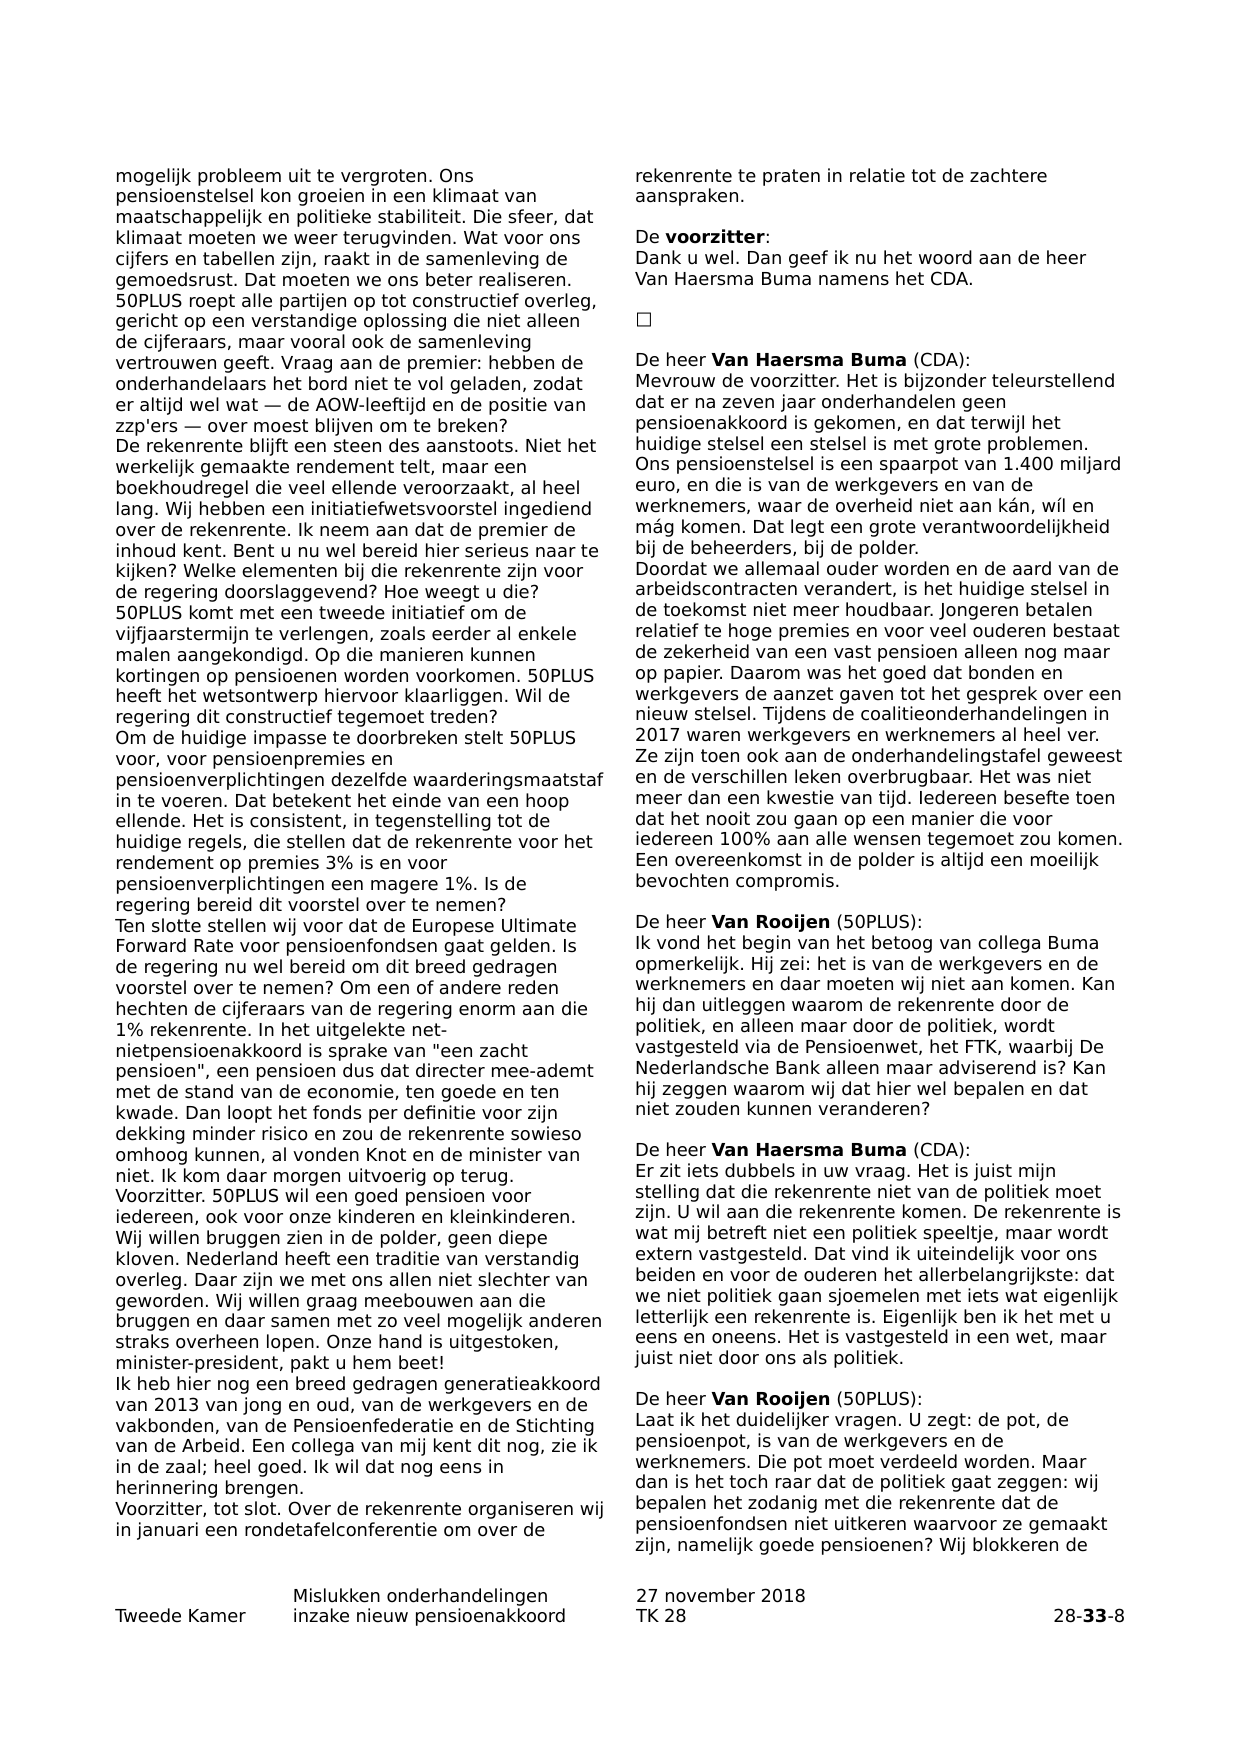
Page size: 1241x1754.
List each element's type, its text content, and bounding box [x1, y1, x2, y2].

text Ik vond het begin van het betoog van collega Buma opmerkelijk. Hij zei: het is van de werkgevers en de werknemers en daar moeten wij niet aan komen. Kan hij dan uitleggen waarom de rekenrente door de politiek, en alleen maar door de politiek, wordt vastgesteld via de Pensioenwet, het FTK, waarbij De Nederlandsche Bank alleen maar adviserend is? Kan hij zeggen waarom wij dat hier wel bepalen en dat niet zouden kunnen veranderen? [635, 932, 1125, 1120]
text Voorzitter, tot slot. Over de rekenrente organiseren wij in januari een rondetafelconferentie om over de [115, 1499, 605, 1540]
text Er zit iets dubbels in uw vraag. Het is juist mijn stelling dat die rekenrente niet van de politiek moet zijn. U wil aan die rekenrente komen. De rekenrente is wat mij betreft niet een politiek speeltje, maar wordt extern vastgesteld. Dat vind ik uiteindelijk voor ons beiden en voor de ouderen het allerbelangrijkste: dat we niet politiek gaan sjoemelen met iets wat eigenlijk letterlijk een rekenrente is. Eigenlijk ben ik het met u eens en oneens. Het is vastgesteld in een wet, maar juist niet door ons als politiek. [635, 1161, 1125, 1369]
text De heer Van Rooijen (50PLUS): [635, 1389, 1125, 1410]
text mogelijk probleem uit te vergroten. Ons pensioenstelsel kon groeien in een klimaat van maatschappelijk en politieke stabiliteit. Die sfeer, dat klimaat moeten we weer terugvinden. Wat voor ons cijfers en tabellen zijn, raakt in de samenleving de gemoedsrust. Dat moeten we ons beter realiseren. 50PLUS roept alle partijen op tot constructief overleg, gericht op een verstandige oplossing die niet alleen de cijferaars, maar vooral ook de samenleving vertrouwen geeft. Vraag aan de premier: hebben de onderhandelaars het bord niet te vol geladen, zodat er altijd wel wat — de AOW-leeftijd en de positie van zzp'ers — over moest blijven om te breken? [115, 165, 605, 436]
text Laat ik het duidelijker vragen. U zegt: de pot, de pensioenpot, is van de werkgevers en de werknemers. Die pot moet verdeeld worden. Maar dan is het toch raar dat de politiek gaat zeggen: wij bepalen het zodanig met die rekenrente dat de pensioenfondsen niet uitkeren waarvoor ze gemaakt zijn, namelijk goede pensioenen? Wij blokkeren de [635, 1410, 1125, 1556]
text De voorzitter: [635, 227, 1125, 248]
text rekenrente te praten in relatie tot de zachtere aanspraken. [635, 165, 1125, 207]
text Dank u wel. Dan geef ik nu het woord aan de heer Van Haersma Buma namens het CDA. [635, 248, 1125, 289]
text De heer Van Haersma Buma (CDA): [635, 350, 1125, 371]
text ⬜ [635, 309, 1125, 330]
text Ik heb hier nog een breed gedragen generatieakkoord van 2013 van jong en oud, van de werkgevers en de vakbonden, van de Pensioenfederatie en de Stichting van de Arbeid. Een collega van mij kent dit nog, zie ik in de zaal; heel goed. Ik wil dat nog eens in herinnering brengen. [115, 1374, 605, 1499]
text Doordat we allemaal ouder worden en de aard van de arbeidscontracten verandert, is het huidige stelsel in de toekomst niet meer houdbaar. Jongeren betalen relatief te hoge premies en voor veel ouderen bestaat de zekerheid van een vast pensioen alleen nog maar op papier. Daarom was het goed dat bonden en werkgevers de aanzet gaven tot het gesprek over een nieuw stelsel. Tijdens de coalitieonderhandelingen in 2017 waren werkgevers en werknemers al heel ver. Ze zijn toen ook aan de onderhandelingstafel geweest en de verschillen leken overbrugbaar. Het was niet meer dan een kwestie van tijd. Iedereen besefte toen dat het nooit zou gaan op een manier die voor iedereen 100% aan alle wensen tegemoet zou komen. Een overeenkomst in de polder is altijd een moeilijk bevochten compromis. [635, 558, 1125, 892]
text De rekenrente blijft een steen des aanstoots. Niet het werkelijk gemaakte rendement telt, maar een boekhoudregel die veel ellende veroorzaakt, al heel lang. Wij hebben een initiatiefwetsvoorstel ingediend over de rekenrente. Ik neem aan dat de premier de inhoud kent. Bent u nu wel bereid hier serieus naar te kijken? Welke elementen bij die rekenrente zijn voor de regering doorslaggevend? Hoe weegt u die? 50PLUS komt met een tweede initiatief om de vijfjaarstermijn te verlengen, zoals eerder al enkele malen aangekondigd. Op die manieren kunnen kortingen op pensioenen worden voorkomen. 50PLUS heeft het wetsontwerp hiervoor klaarliggen. Wil de regering dit constructief tegemoet treden? [115, 436, 605, 728]
text Voorzitter. 50PLUS wil een goed pensioen voor iedereen, ook voor onze kinderen en kleinkinderen. Wij willen bruggen zien in de polder, geen diepe kloven. Nederland heeft een traditie van verstandig overleg. Daar zijn we met ons allen niet slechter van geworden. Wij willen graag meebouwen aan die bruggen en daar samen met zo veel mogelijk anderen straks overheen lopen. Onze hand is uitgestoken, minister-president, pakt u hem beet! [115, 1186, 605, 1374]
text De heer Van Rooijen (50PLUS): [635, 912, 1125, 932]
text Om de huidige impasse te doorbreken stelt 50PLUS voor, voor pensioenpremies en pensioenverplichtingen dezelfde waarderingsmaatstaf in te voeren. Dat betekent het einde van een hoop ellende. Het is consistent, in tegenstelling tot de huidige regels, die stellen dat de rekenrente voor het rendement op premies 3% is en voor pensioenverplichtingen een magere 1%. Is de regering bereid dit voorstel over te nemen? [115, 728, 605, 915]
text De heer Van Haersma Buma (CDA): [635, 1140, 1125, 1161]
text Ten slotte stellen wij voor dat de Europese Ultimate Forward Rate voor pensioenfondsen gaat gelden. Is de regering nu wel bereid om dit breed gedragen voorstel over te nemen? Om een of andere reden hechten de cijferaars van de regering enorm aan die 1% rekenrente. In het uitgelekte net-nietpensioenakkoord is sprake van "een zacht pensioen", een pensioen dus dat directer mee-ademt met de stand van de economie, ten goede en ten kwade. Dan loopt het fonds per definitie voor zijn dekking minder risico en zou de rekenrente sowieso omhoog kunnen, al vonden Knot en de minister van niet. Ik kom daar morgen uitvoerig op terug. [115, 915, 605, 1186]
text Mevrouw de voorzitter. Het is bijzonder teleurstellend dat er na zeven jaar onderhandelen geen pensioenakkoord is gekomen, en dat terwijl het huidige stelsel een stelsel is met grote problemen. Ons pensioenstelsel is een spaarpot van 1.400 miljard euro, en die is van de werkgevers en van de werknemers, waar de overheid niet aan kán, wíl en mág komen. Dat legt een grote verantwoordelijkheid bij de beheerders, bij de polder. [635, 371, 1125, 558]
